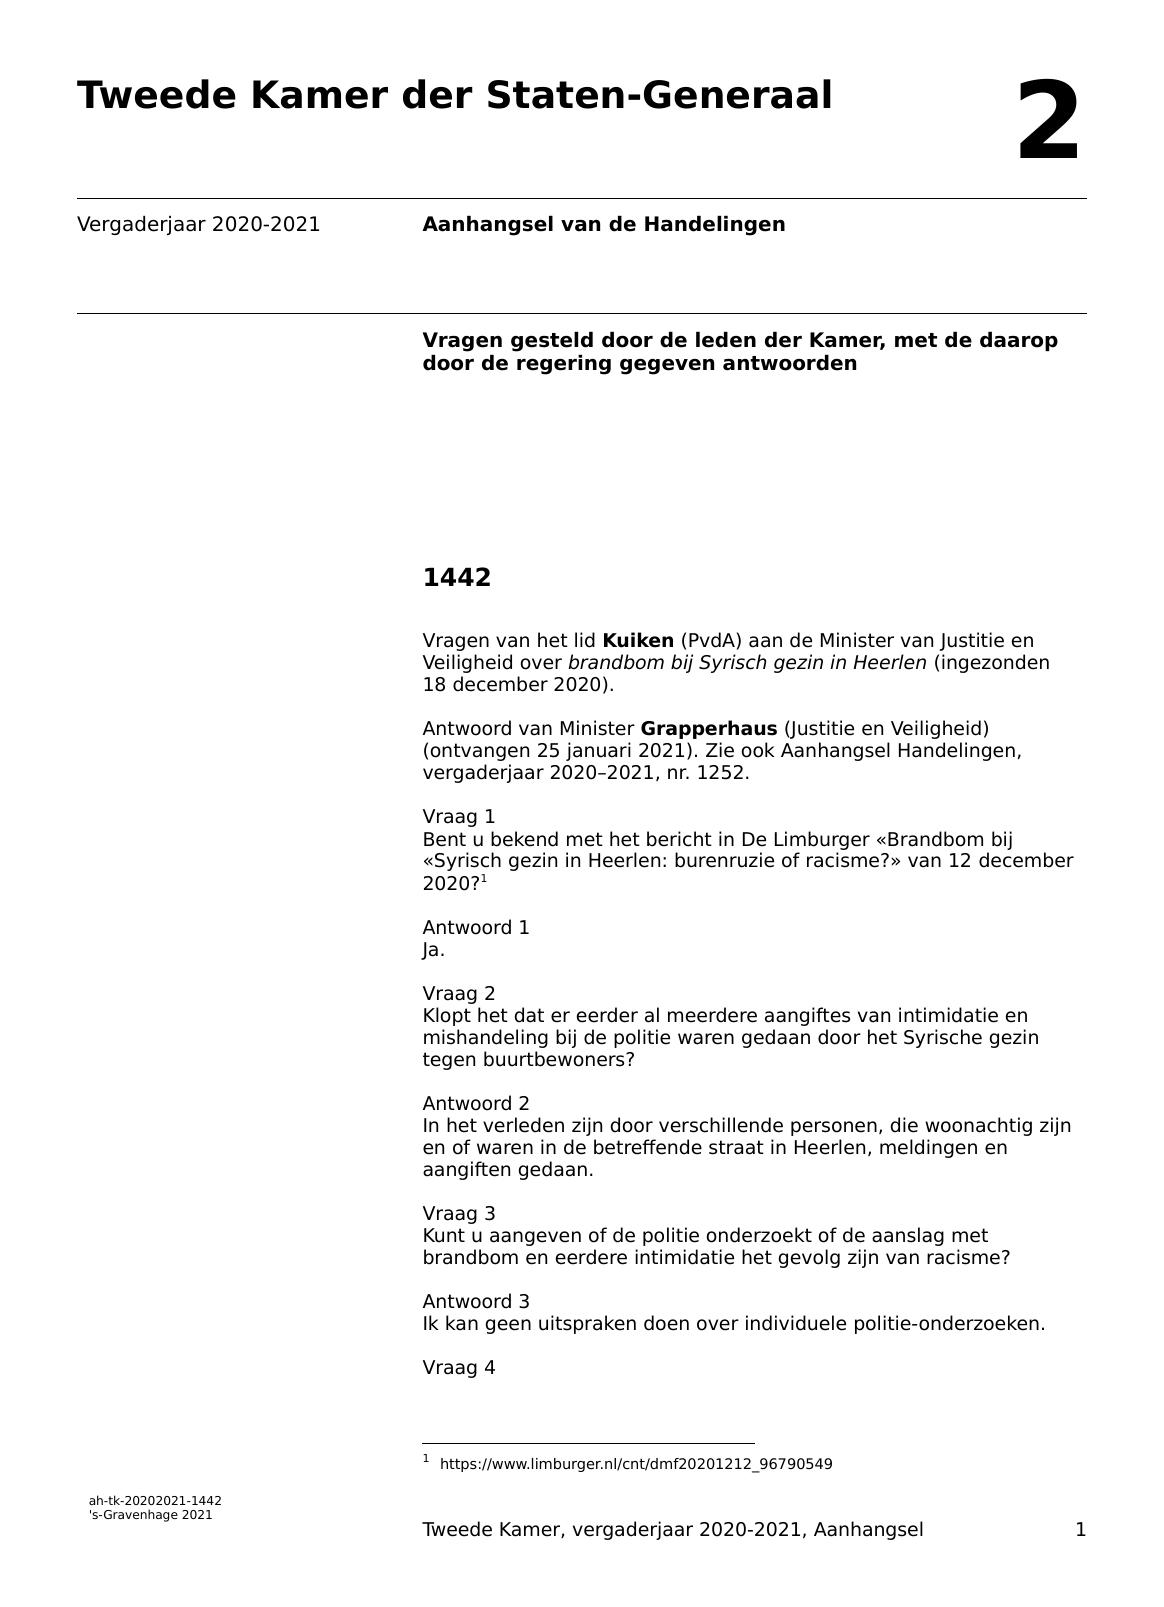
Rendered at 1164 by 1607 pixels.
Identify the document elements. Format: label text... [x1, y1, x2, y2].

text Bent u bekend met het bericht in De Limburger «Brandbom bij «Syrisch gezin in Heerlen: burenruzie of racisme?» van 12 december 2020? [422, 828, 1087, 894]
text Antwoord 3 [422, 1291, 1087, 1313]
table_cell Aanhangsel van de Handelingen [422, 199, 1087, 313]
text In het verleden zijn door verschillende personen, die woonachtig zijn en of waren in de betreffende straat in Heerlen, meldingen en aangiften gedaan. [422, 1115, 1087, 1181]
table_cell Vergaderjaar 2020-2021 [77, 199, 422, 313]
table_cell [77, 314, 422, 375]
text Antwoord 2 [422, 1093, 1087, 1115]
table_cell Vragen gesteld door de leden der Kamer, met de daarop door de regering gegeven antwoorden [422, 314, 1087, 375]
text Vraag 1 [422, 806, 1087, 828]
text Vraag 3 [422, 1203, 1087, 1225]
text Antwoord van Minister Grapperhaus (Justitie en Veiligheid) (ontvangen 25 januari 2021). Zie ook Aanhangsel Handelingen, vergaderjaar 2020–2021, nr. 1252. [422, 718, 1087, 784]
text 1442 [422, 563, 1087, 592]
text Antwoord 1 [422, 917, 1087, 938]
text ah-tk-20202021-1442 [88, 1494, 323, 1508]
text Vraag 2 [422, 983, 1087, 1005]
text Ik kan geen uitspraken doen over individuele politie-onderzoeken. [422, 1313, 1087, 1335]
table_header 2 [886, 59, 1087, 198]
text Vragen van het lid Kuiken (PvdA) aan de Minister van Justitie en Veiligheid over brandbom bij Syrisch gezin in Heerlen (ingezonden 18 december 2020). [422, 630, 1087, 696]
table_header Tweede Kamer der Staten-Generaal [77, 59, 886, 198]
text Vraag 4 [422, 1357, 1087, 1379]
text Ja. [422, 938, 1087, 961]
text Kunt u aangeven of de politie onderzoekt of de aanslag met brandbom en eerdere intimidatie het gevolg zijn van racisme? [422, 1225, 1087, 1269]
text https://www.limburger.nl/cnt/dmf20201212_96790549 [422, 1452, 1087, 1474]
text Klopt het dat er eerder al meerdere aangiftes van intimidatie en mishandeling bij de politie waren gedaan door het Syrische gezin tegen buurtbewoners? [422, 1005, 1087, 1071]
text 's-Gravenhage 2021 [88, 1508, 323, 1522]
